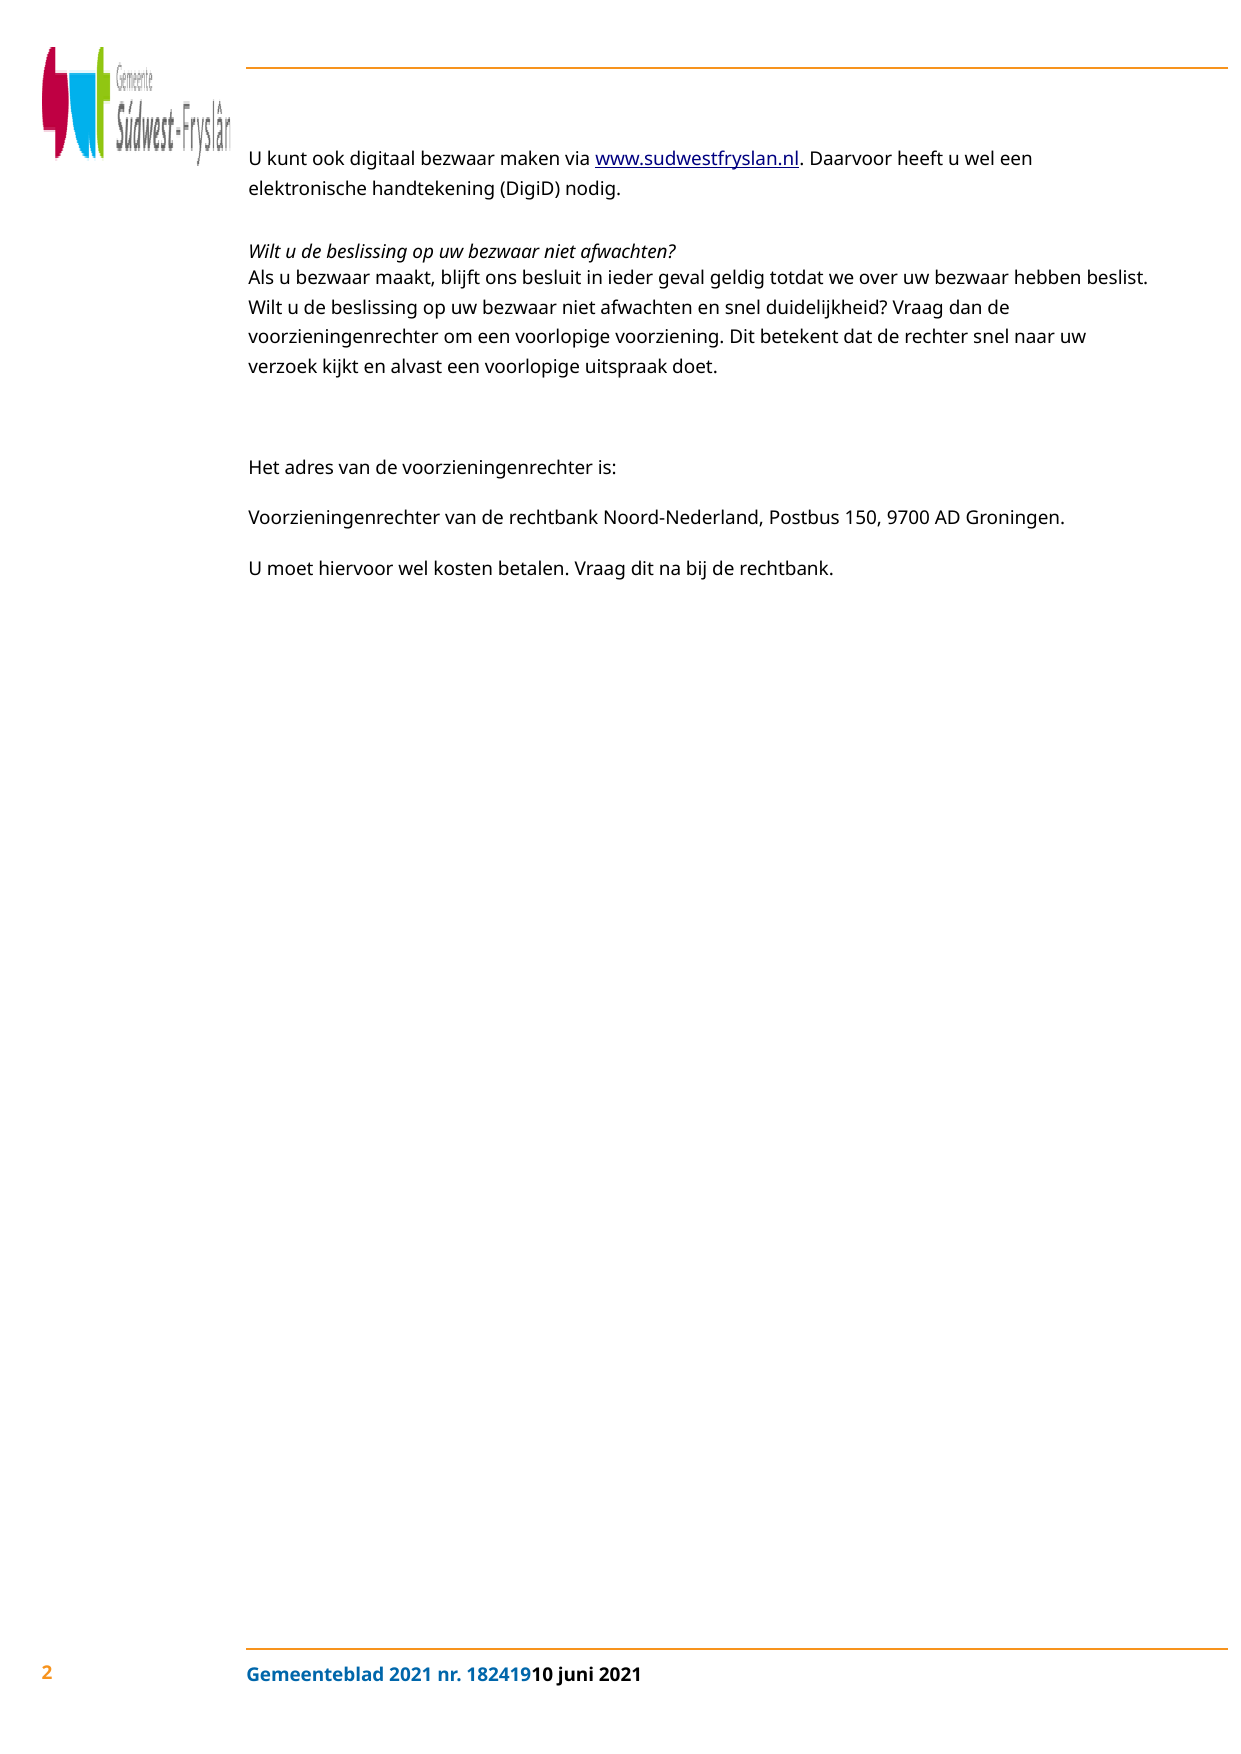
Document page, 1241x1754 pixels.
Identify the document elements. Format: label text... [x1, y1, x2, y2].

picture [41, 47, 231, 172]
text Het adres van de voorzieningenrechter is: [248, 454, 1152, 480]
text Als u bezwaar maakt, blijft ons besluit in ieder geval geldig totdat we over uw bezwaar hebben beslist. Wilt u de beslissing op uw bezwaar niet afwachten en snel duidelijkheid? Vraag dan de voorzieningenrechter om een voorlopige voorziening. Dit betekent dat de rechter snel naar uw verzoek kijkt en alvast een voorlopige uitspraak doet. [248, 264, 1152, 379]
text Voorzieningenrechter van de rechtbank Noord-Nederland, Postbus 150, 9700 AD Groningen. [248, 504, 1152, 530]
text Wilt u de beslissing op uw bezwaar niet afwachten? [248, 239, 1152, 264]
text U moet hiervoor wel kosten betalen. Vraag dit na bij de rechtbank. [248, 555, 1152, 581]
text U kunt ook digitaal bezwaar maken via www.sudwestfryslan.nl. Daarvoor heeft u wel een elektronische handtekening (DigiD) nodig. [248, 145, 1152, 201]
